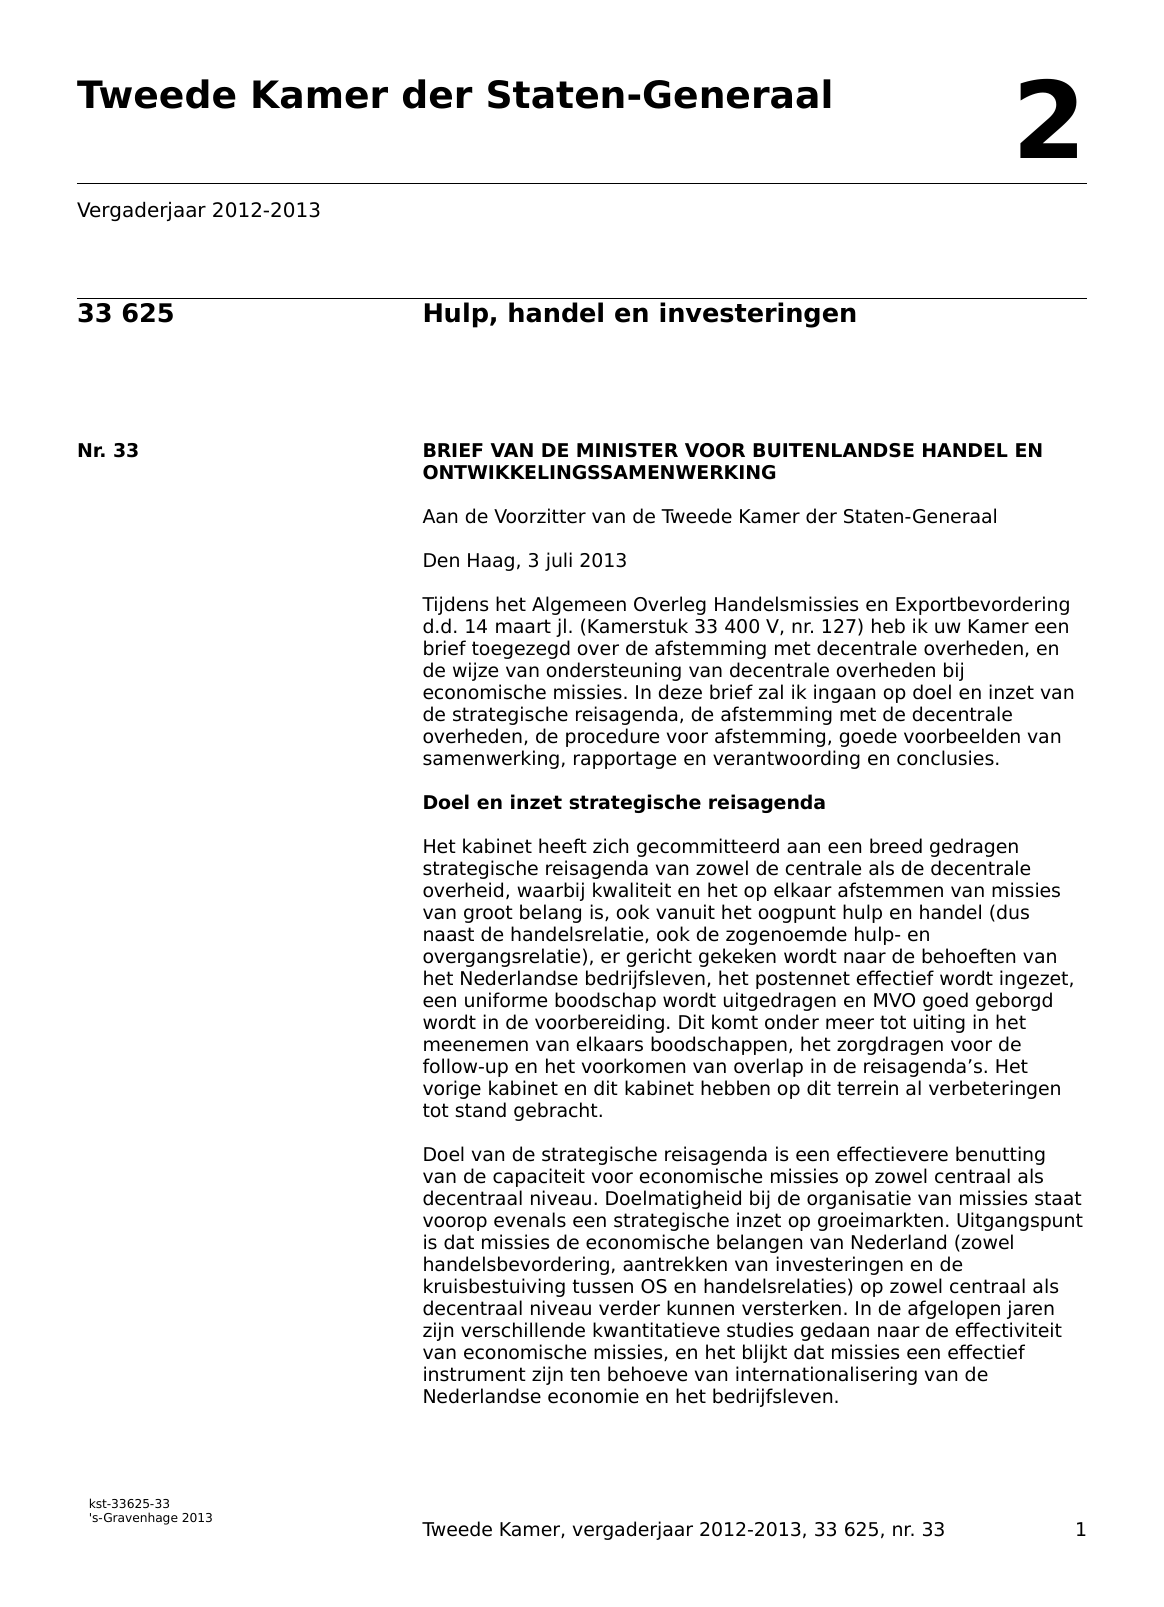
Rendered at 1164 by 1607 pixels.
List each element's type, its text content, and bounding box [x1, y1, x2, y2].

text Het kabinet heeft zich gecommitteerd aan een breed gedragen strategische reisagenda van zowel de centrale als de decentrale overheid, waarbij kwaliteit en het op elkaar afstemmen van missies van groot belang is, ook vanuit het oogpunt hulp en handel (dus naast de handelsrelatie, ook de zogenoemde hulp- en overgangsrelatie), er gericht gekeken wordt naar de behoeften van het Nederlandse bedrijfsleven, het postennet effectief wordt ingezet, een uniforme boodschap wordt uitgedragen en MVO goed geborgd wordt in de voorbereiding. Dit komt onder meer tot uiting in het meenemen van elkaars boodschappen, het zorgdragen voor de follow-up en het voorkomen van overlap in de reisagenda’s. Het vorige kabinet en dit kabinet hebben op dit terrein al verbeteringen tot stand gebracht. [422, 836, 1087, 1122]
subtitle 33 625 Hulp, handel en investeringen [77, 299, 1087, 329]
table_header Tweede Kamer der Staten-Generaal [77, 59, 886, 183]
text 's-Gravenhage 2013 [88, 1511, 323, 1525]
text Tijdens het Algemeen Overleg Handelsmissies en Exportbevordering d.d. 14 maart jl. (Kamerstuk 33 400 V, nr. 127) heb ik uw Kamer een brief toegezegd over de afstemming met decentrale overheden, en de wijze van ondersteuning van decentrale overheden bij economische missies. In deze brief zal ik ingaan op doel en inzet van de strategische reisagenda, de afstemming met de decentrale overheden, de procedure voor afstemming, goede voorbeelden van samenwerking, rapportage en verantwoording en conclusies. [422, 594, 1087, 770]
subtitle Nr. 33 BRIEF VAN DE MINISTER VOOR BUITENLANDSE HANDEL EN ONTWIKKELINGSSAMENWERKING [77, 440, 1087, 484]
table_cell Vergaderjaar 2012-2013 [77, 184, 1087, 298]
text Doel van de strategische reisagenda is een effectievere benutting van de capaciteit voor economische missies op zowel centraal als decentraal niveau. Doelmatigheid bij de organisatie van missies staat voorop evenals een strategische inzet op groeimarkten. Uitgangspunt is dat missies de economische belangen van Nederland (zowel handelsbevordering, aantrekken van investeringen en de kruisbestuiving tussen OS en handelsrelaties) op zowel centraal als decentraal niveau verder kunnen versterken. In de afgelopen jaren zijn verschillende kwantitatieve studies gedaan naar de effectiviteit van economische missies, en het blijkt dat missies een effectief instrument zijn ten behoeve van internationalisering van de Nederlandse economie en het bedrijfsleven. [422, 1144, 1087, 1408]
text Aan de Voorzitter van de Tweede Kamer der Staten-Generaal [422, 506, 1087, 528]
table_header 2 [886, 59, 1087, 183]
subtitle Doel en inzet strategische reisagenda [422, 792, 1087, 814]
text Den Haag, 3 juli 2013 [422, 550, 1087, 572]
text kst-33625-33 [88, 1497, 323, 1511]
